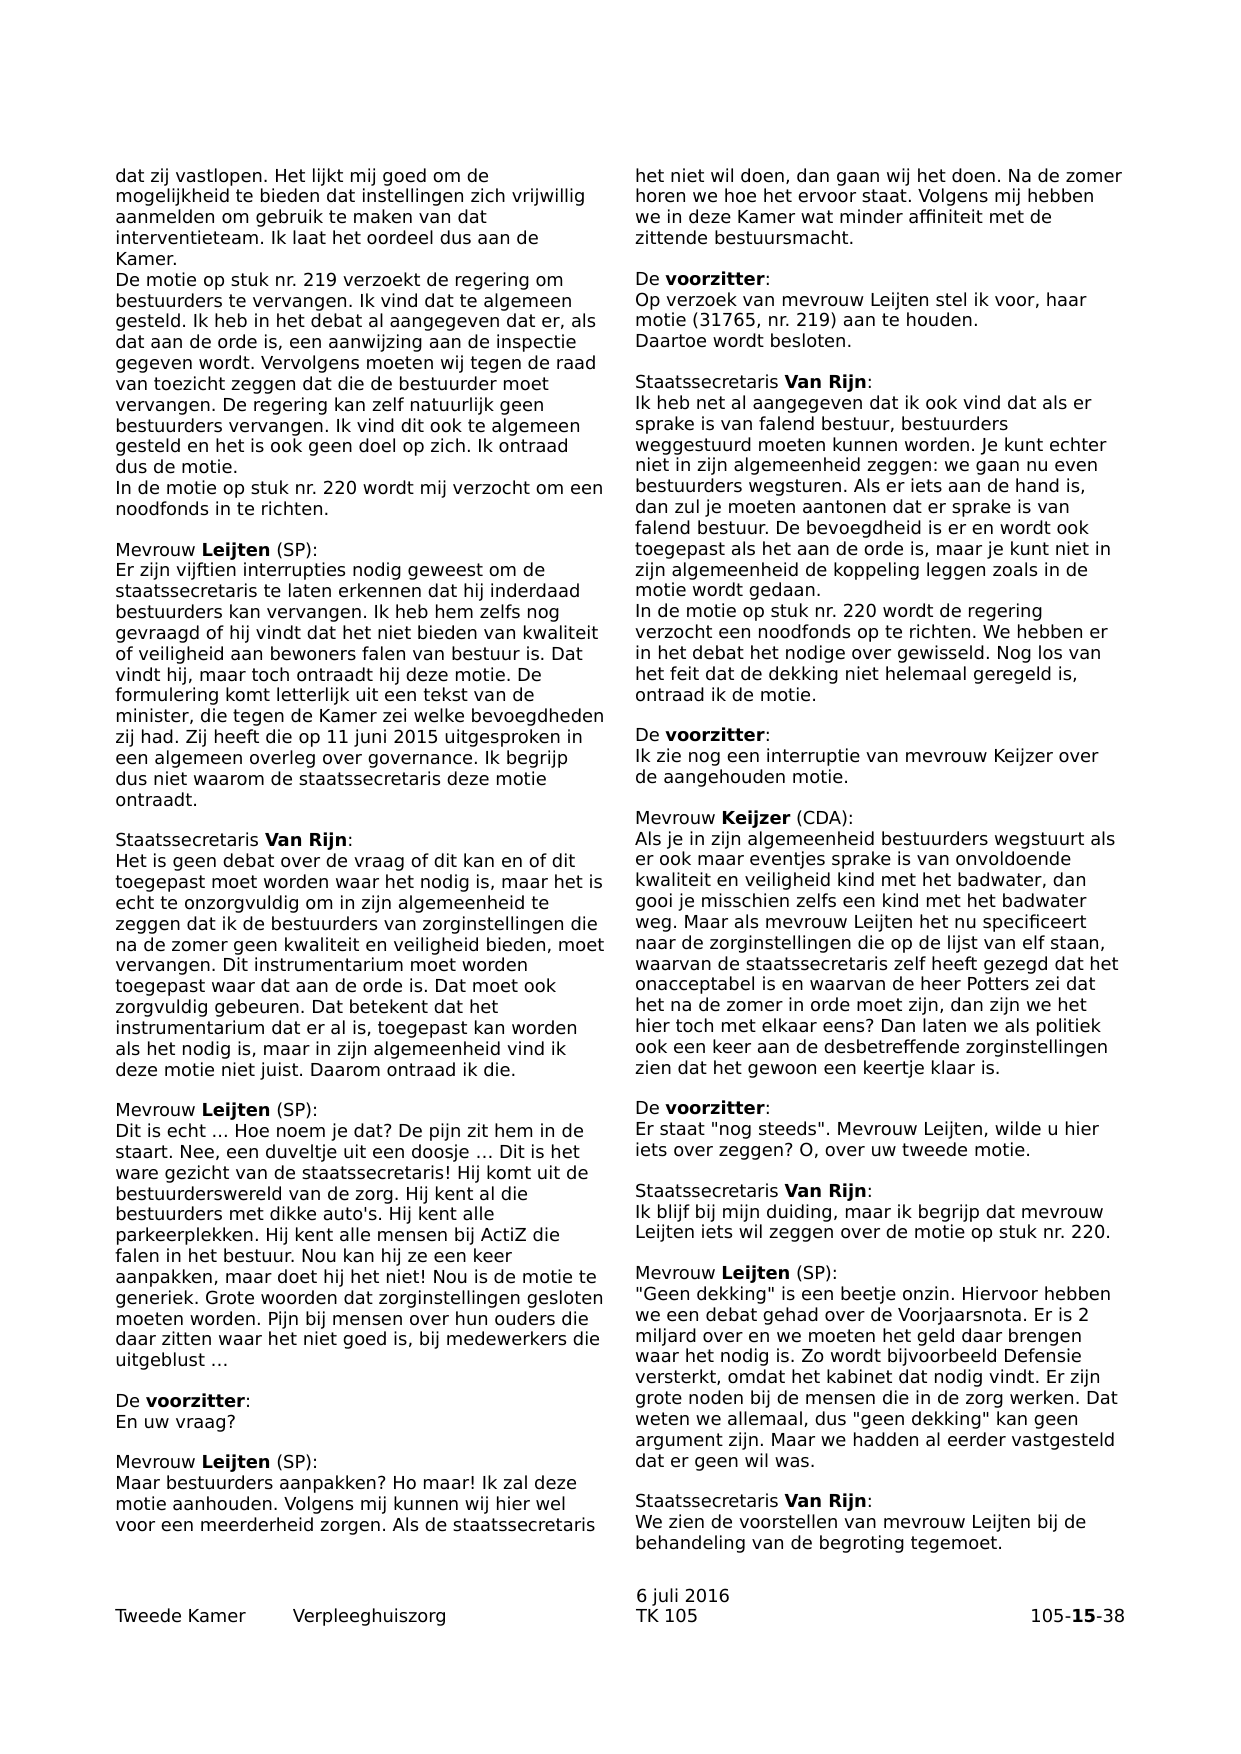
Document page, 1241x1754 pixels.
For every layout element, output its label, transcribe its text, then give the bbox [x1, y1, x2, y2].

text Staatssecretaris Van Rijn: [115, 830, 605, 851]
text De voorzitter: [635, 725, 1125, 746]
text Dit is echt ... Hoe noem je dat? De pijn zit hem in de staart. Nee, een duveltje uit een doosje … Dit is het ware gezicht van de staatssecretaris! Hij komt uit de bestuurderswereld van de zorg. Hij kent al die bestuurders met dikke auto's. Hij kent alle parkeerplekken. Hij kent alle mensen bij ActiZ die falen in het bestuur. Nou kan hij ze een keer aanpakken, maar doet hij het niet! Nou is de motie te generiek. Grote woorden dat zorginstellingen gesloten moeten worden. Pijn bij mensen over hun ouders die daar zitten waar het niet goed is, bij medewerkers die uitgeblust … [115, 1121, 605, 1371]
text het niet wil doen, dan gaan wij het doen. Na de zomer horen we hoe het ervoor staat. Volgens mij hebben we in deze Kamer wat minder affiniteit met de zittende bestuursmacht. [635, 165, 1125, 249]
text De motie op stuk nr. 219 verzoekt de regering om bestuurders te vervangen. Ik vind dat te algemeen gesteld. Ik heb in het debat al aangegeven dat er, als dat aan de orde is, een aanwijzing aan de inspectie gegeven wordt. Vervolgens moeten wij tegen de raad van toezicht zeggen dat die de bestuurder moet vervangen. De regering kan zelf natuurlijk geen bestuurders vervangen. Ik vind dit ook te algemeen gesteld en het is ook geen doel op zich. Ik ontraad dus de motie. [115, 269, 605, 478]
text De voorzitter: [115, 1391, 605, 1412]
text In de motie op stuk nr. 220 wordt de regering verzocht een noodfonds op te richten. We hebben er in het debat het nodige over gewisseld. Nog los van het feit dat de dekking niet helemaal geregeld is, ontraad ik de motie. [635, 601, 1125, 705]
text Maar bestuurders aanpakken? Ho maar! Ik zal deze motie aanhouden. Volgens mij kunnen wij hier wel voor een meerderheid zorgen. Als de staatssecretaris [115, 1473, 605, 1536]
text Daartoe wordt besloten. [635, 331, 1125, 352]
text Op verzoek van mevrouw Leijten stel ik voor, haar motie (31765, nr. 219) aan te houden. [635, 289, 1125, 331]
text De voorzitter: [635, 1098, 1125, 1119]
text Ik zie nog een interruptie van mevrouw Keijzer over de aangehouden motie. [635, 746, 1125, 787]
text Staatssecretaris Van Rijn: [635, 1181, 1125, 1201]
text "Geen dekking" is een beetje onzin. Hiervoor hebben we een debat gehad over de Voorjaarsnota. Er is 2 miljard over en we moeten het geld daar brengen waar het nodig is. Zo wordt bijvoorbeeld Defensie versterkt, omdat het kabinet dat nodig vindt. Er zijn grote noden bij de mensen die in de zorg werken. Dat weten we allemaal, dus "geen dekking" kan geen argument zijn. Maar we hadden al eerder vastgesteld dat er geen wil was. [635, 1284, 1125, 1471]
text Mevrouw Leijten (SP): [635, 1263, 1125, 1284]
text Als je in zijn algemeenheid bestuurders wegstuurt als er ook maar eventjes sprake is van onvoldoende kwaliteit en veiligheid kind met het badwater, dan gooi je misschien zelfs een kind met het badwater weg. Maar als mevrouw Leijten het nu specificeert naar de zorginstellingen die op de lijst van elf staan, waarvan de staatssecretaris zelf heeft gezegd dat het onacceptabel is en waarvan de heer Potters zei dat het na de zomer in orde moet zijn, dan zijn we het hier toch met elkaar eens? Dan laten we als politiek ook een keer aan de desbetreffende zorginstellingen zien dat het gewoon een keertje klaar is. [635, 828, 1125, 1078]
text Ik heb net al aangegeven dat ik ook vind dat als er sprake is van falend bestuur, bestuurders weggestuurd moeten kunnen worden. Je kunt echter niet in zijn algemeenheid zeggen: we gaan nu even bestuurders wegsturen. Als er iets aan de hand is, dan zul je moeten aantonen dat er sprake is van falend bestuur. De bevoegdheid is er en wordt ook toegepast als het aan de orde is, maar je kunt niet in zijn algemeenheid de koppeling leggen zoals in de motie wordt gedaan. [635, 393, 1125, 601]
text Mevrouw Leijten (SP): [115, 1100, 605, 1121]
text Mevrouw Leijten (SP): [115, 539, 605, 560]
text We zien de voorstellen van mevrouw Leijten bij de behandeling van de begroting tegemoet. [635, 1512, 1125, 1554]
text De voorzitter: [635, 269, 1125, 289]
text dat zij vastlopen. Het lijkt mij goed om de mogelijkheid te bieden dat instellingen zich vrijwillig aanmelden om gebruik te maken van dat interventieteam. Ik laat het oordeel dus aan de Kamer. [115, 165, 605, 269]
text En uw vraag? [115, 1412, 605, 1432]
text Mevrouw Keijzer (CDA): [635, 807, 1125, 828]
text Mevrouw Leijten (SP): [115, 1452, 605, 1473]
text Staatssecretaris Van Rijn: [635, 372, 1125, 393]
text In de motie op stuk nr. 220 wordt mij verzocht om een noodfonds in te richten. [115, 478, 605, 519]
text Het is geen debat over de vraag of dit kan en of dit toegepast moet worden waar het nodig is, maar het is echt te onzorgvuldig om in zijn algemeenheid te zeggen dat ik de bestuurders van zorginstellingen die na de zomer geen kwaliteit en veiligheid bieden, moet vervangen. Dit instrumentarium moet worden toegepast waar dat aan de orde is. Dat moet ook zorgvuldig gebeuren. Dat betekent dat het instrumentarium dat er al is, toegepast kan worden als het nodig is, maar in zijn algemeenheid vind ik deze motie niet juist. Daarom ontraad ik die. [115, 851, 605, 1080]
text Ik blijf bij mijn duiding, maar ik begrijp dat mevrouw Leijten iets wil zeggen over de motie op stuk nr. 220. [635, 1201, 1125, 1243]
text Er zijn vijftien interrupties nodig geweest om de staatssecretaris te laten erkennen dat hij inderdaad bestuurders kan vervangen. Ik heb hem zelfs nog gevraagd of hij vindt dat het niet bieden van kwaliteit of veiligheid aan bewoners falen van bestuur is. Dat vindt hij, maar toch ontraadt hij deze motie. De formulering komt letterlijk uit een tekst van de minister, die tegen de Kamer zei welke bevoegdheden zij had. Zij heeft die op 11 juni 2015 uitgesproken in een algemeen overleg over governance. Ik begrijp dus niet waarom de staatssecretaris deze motie ontraadt. [115, 560, 605, 810]
text Er staat "nog steeds". Mevrouw Leijten, wilde u hier iets over zeggen? O, over uw tweede motie. [635, 1119, 1125, 1161]
text Staatssecretaris Van Rijn: [635, 1491, 1125, 1512]
